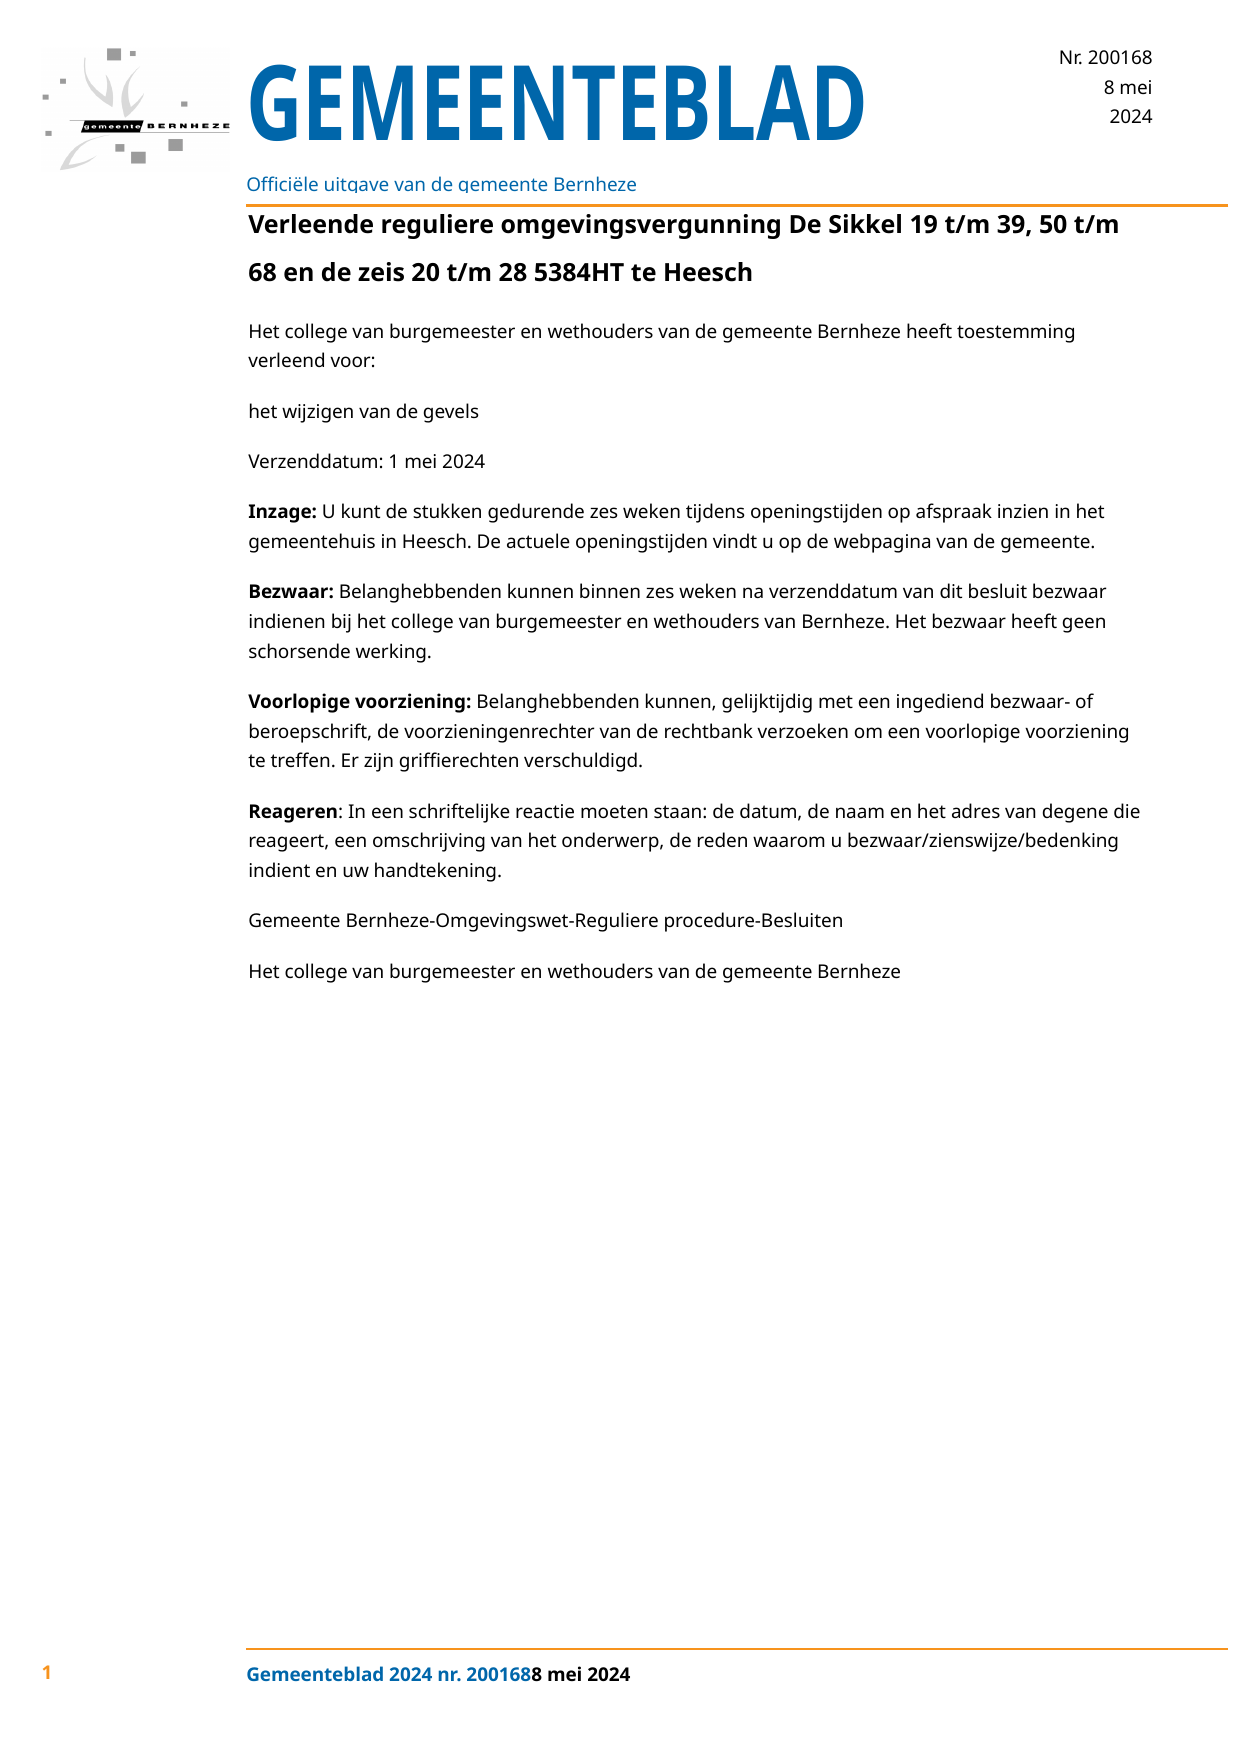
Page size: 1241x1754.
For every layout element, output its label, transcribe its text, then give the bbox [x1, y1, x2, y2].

text Verzenddatum: 1 mei 2024 [248, 448, 1152, 474]
text Gemeente Bernheze-Omgevingswet-Reguliere procedure-Besluiten [248, 907, 1152, 933]
text het wijzigen van de gevels [248, 398, 1152, 424]
text Bezwaar: Belanghebbenden kunnen binnen zes weken na verzenddatum van dit besluit bezwaar indienen bij het college van burgemeester en wethouders van Bernheze. Het bezwaar heeft geen schorsende werking. [248, 579, 1152, 664]
text Reageren: In een schriftelijke reactie moeten staan: de datum, de naam en het adres van degene die reageert, een omschrijving van het onderwerp, de reden waarom u bezwaar/zienswijze/bedenking indient en uw handtekening. [248, 798, 1152, 883]
text Het college van burgemeester en wethouders van de gemeente Bernheze heeft toestemming verleend voor: [248, 318, 1152, 373]
text Inzage: U kunt de stukken gedurende zes weken tijdens openingstijden op afspraak inzien in het gemeentehuis in Heesch. De actuele openingstijden vindt u op de webpagina van de gemeente. [248, 499, 1152, 554]
text Het college van burgemeester en wethouders van de gemeente Bernheze [248, 958, 1152, 984]
picture [41, 47, 231, 172]
text Verleende reguliere omgevingsvergunning De Sikkel 19 t/m 39, 50 t/m 68 en de zeis 20 t/m 28 5384HT te Heesch [248, 207, 1152, 288]
text Voorlopige voorziening: Belanghebbenden kunnen, gelijktijdig met een ingediend bezwaar- of beroepschrift, de voorzieningenrechter van de rechtbank verzoeken om een voorlopige voorziening te treffen. Er zijn griffierechten verschuldigd. [248, 688, 1152, 773]
